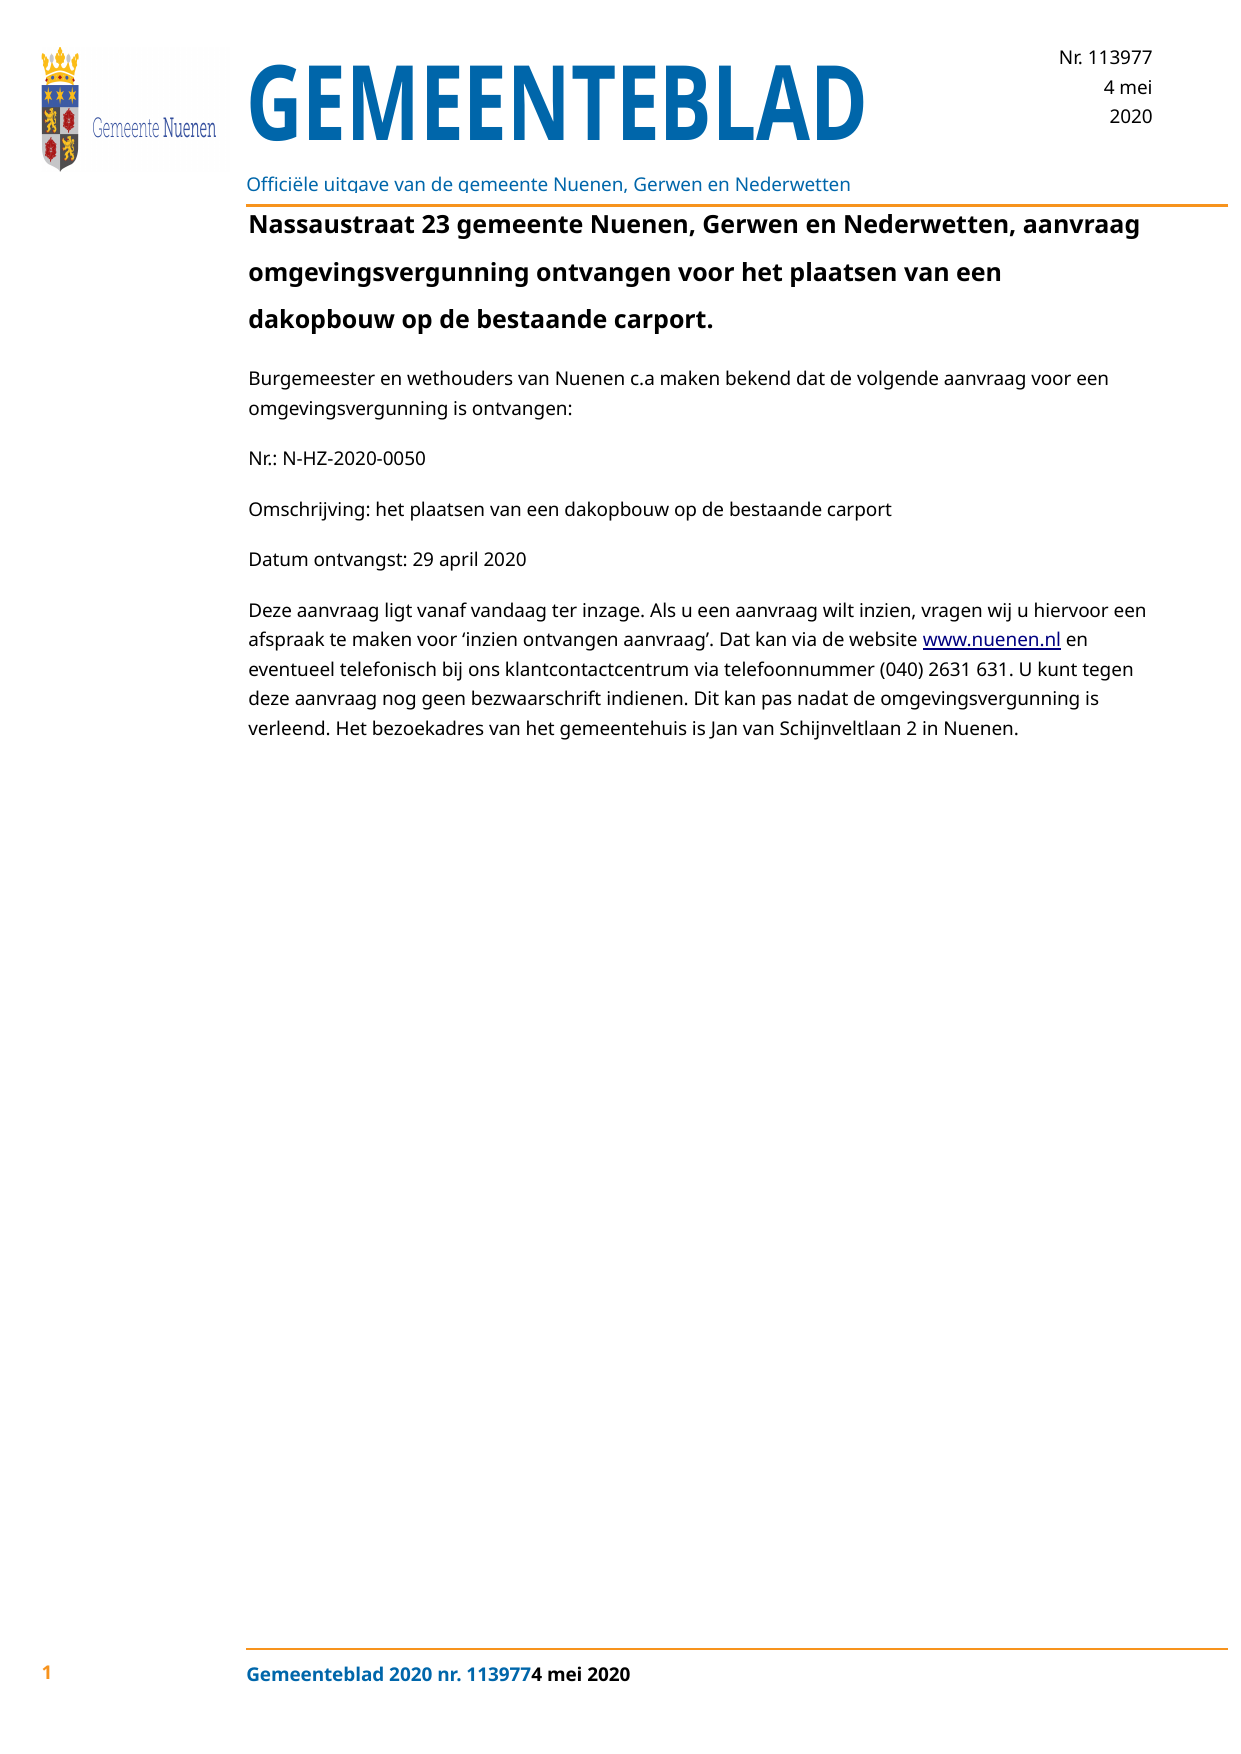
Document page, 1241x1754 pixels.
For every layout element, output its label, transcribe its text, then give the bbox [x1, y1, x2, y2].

text Datum ontvangst: 29 april 2020 [248, 546, 1152, 572]
text Burgemeester en wethouders van Nuenen c.a maken bekend dat de volgende aanvraag voor een omgevingsvergunning is ontvangen: [248, 366, 1152, 421]
text Nr.: N-HZ-2020-0050 [248, 446, 1152, 471]
picture [41, 47, 231, 172]
text Nassaustraat 23 gemeente Nuenen, Gerwen en Nederwetten, aanvraag omgevingsvergunning ontvangen voor het plaatsen van een dakopbouw op de bestaande carport. [248, 207, 1152, 336]
text Deze aanvraag ligt vanaf vandaag ter inzage. Als u een aanvraag wilt inzien, vragen wij u hiervoor een afspraak te maken voor ‘inzien ontvangen aanvraag’. Dat kan via de website www.nuenen.nl en eventueel telefonisch bij ons klantcontactcentrum via telefoonnummer (040) 2631 631. U kunt tegen deze aanvraag nog geen bezwaarschrift indienen. Dit kan pas nadat de omgevingsvergunning is verleend. Het bezoekadres van het gemeentehuis is Jan van Schijnveltlaan 2 in Nuenen. [248, 597, 1152, 741]
text Omschrijving: het plaatsen van een dakopbouw op de bestaande carport [248, 496, 1152, 522]
